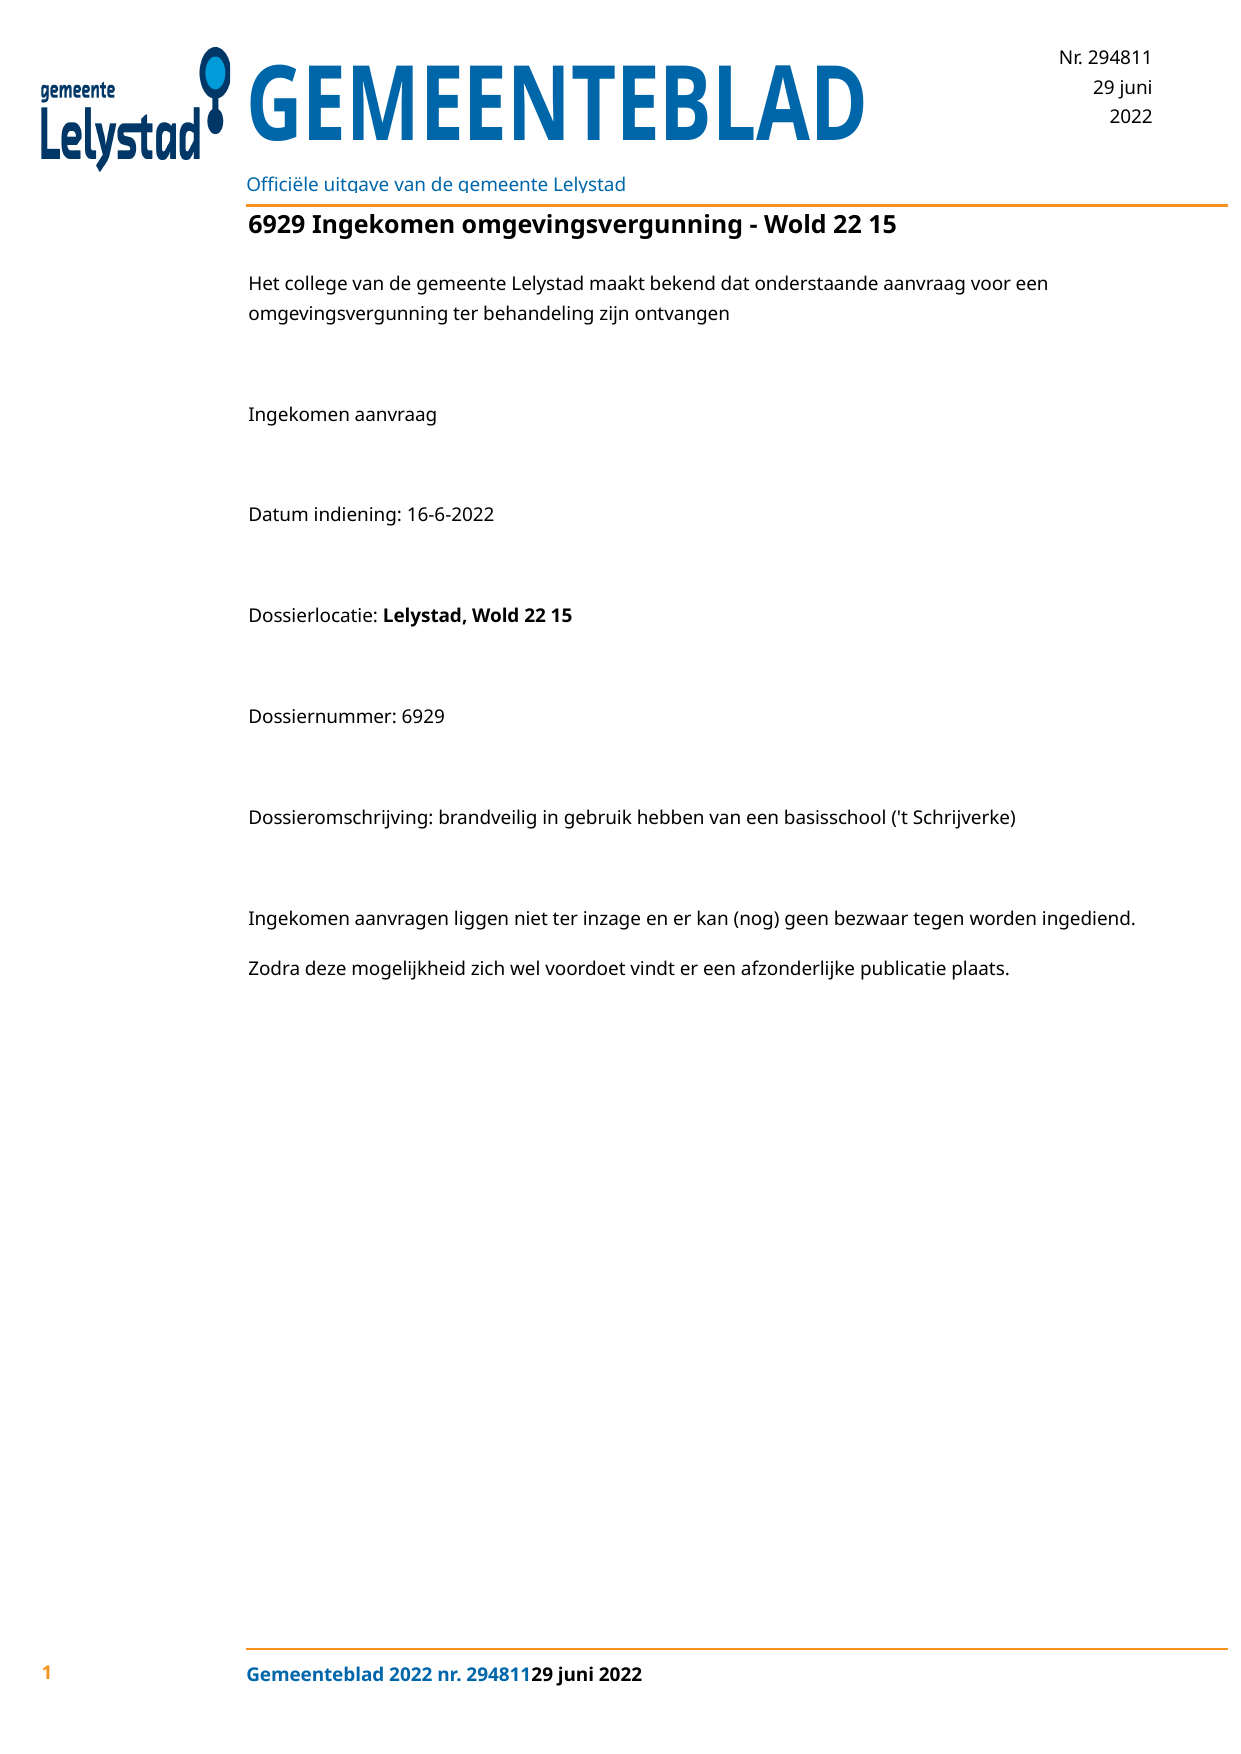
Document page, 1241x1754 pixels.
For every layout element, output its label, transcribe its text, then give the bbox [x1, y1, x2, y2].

text Zodra deze mogelijkheid zich wel voordoet vindt er een afzonderlijke publicatie plaats. [248, 955, 1152, 981]
text Ingekomen aanvragen liggen niet ter inzage en er kan (nog) geen bezwaar tegen worden ingediend. [248, 905, 1152, 931]
picture [41, 47, 231, 172]
text Het college van de gemeente Lelystad maakt bekend dat onderstaande aanvraag voor een omgevingsvergunning ter behandeling zijn ontvangen [248, 270, 1152, 326]
text Dossieromschrijving: brandveilig in gebruik hebben van een basisschool ('t Schrijverke) [248, 804, 1152, 830]
text Ingekomen aanvraag [248, 401, 1152, 426]
text 6929 Ingekomen omgevingsvergunning - Wold 22 15 [248, 207, 1152, 241]
text Dossiernummer: 6929 [248, 703, 1152, 729]
text Datum indiening: 16-6-2022 [248, 502, 1152, 527]
text Dossierlocatie: Lelystad, Wold 22 15 [248, 602, 1152, 628]
